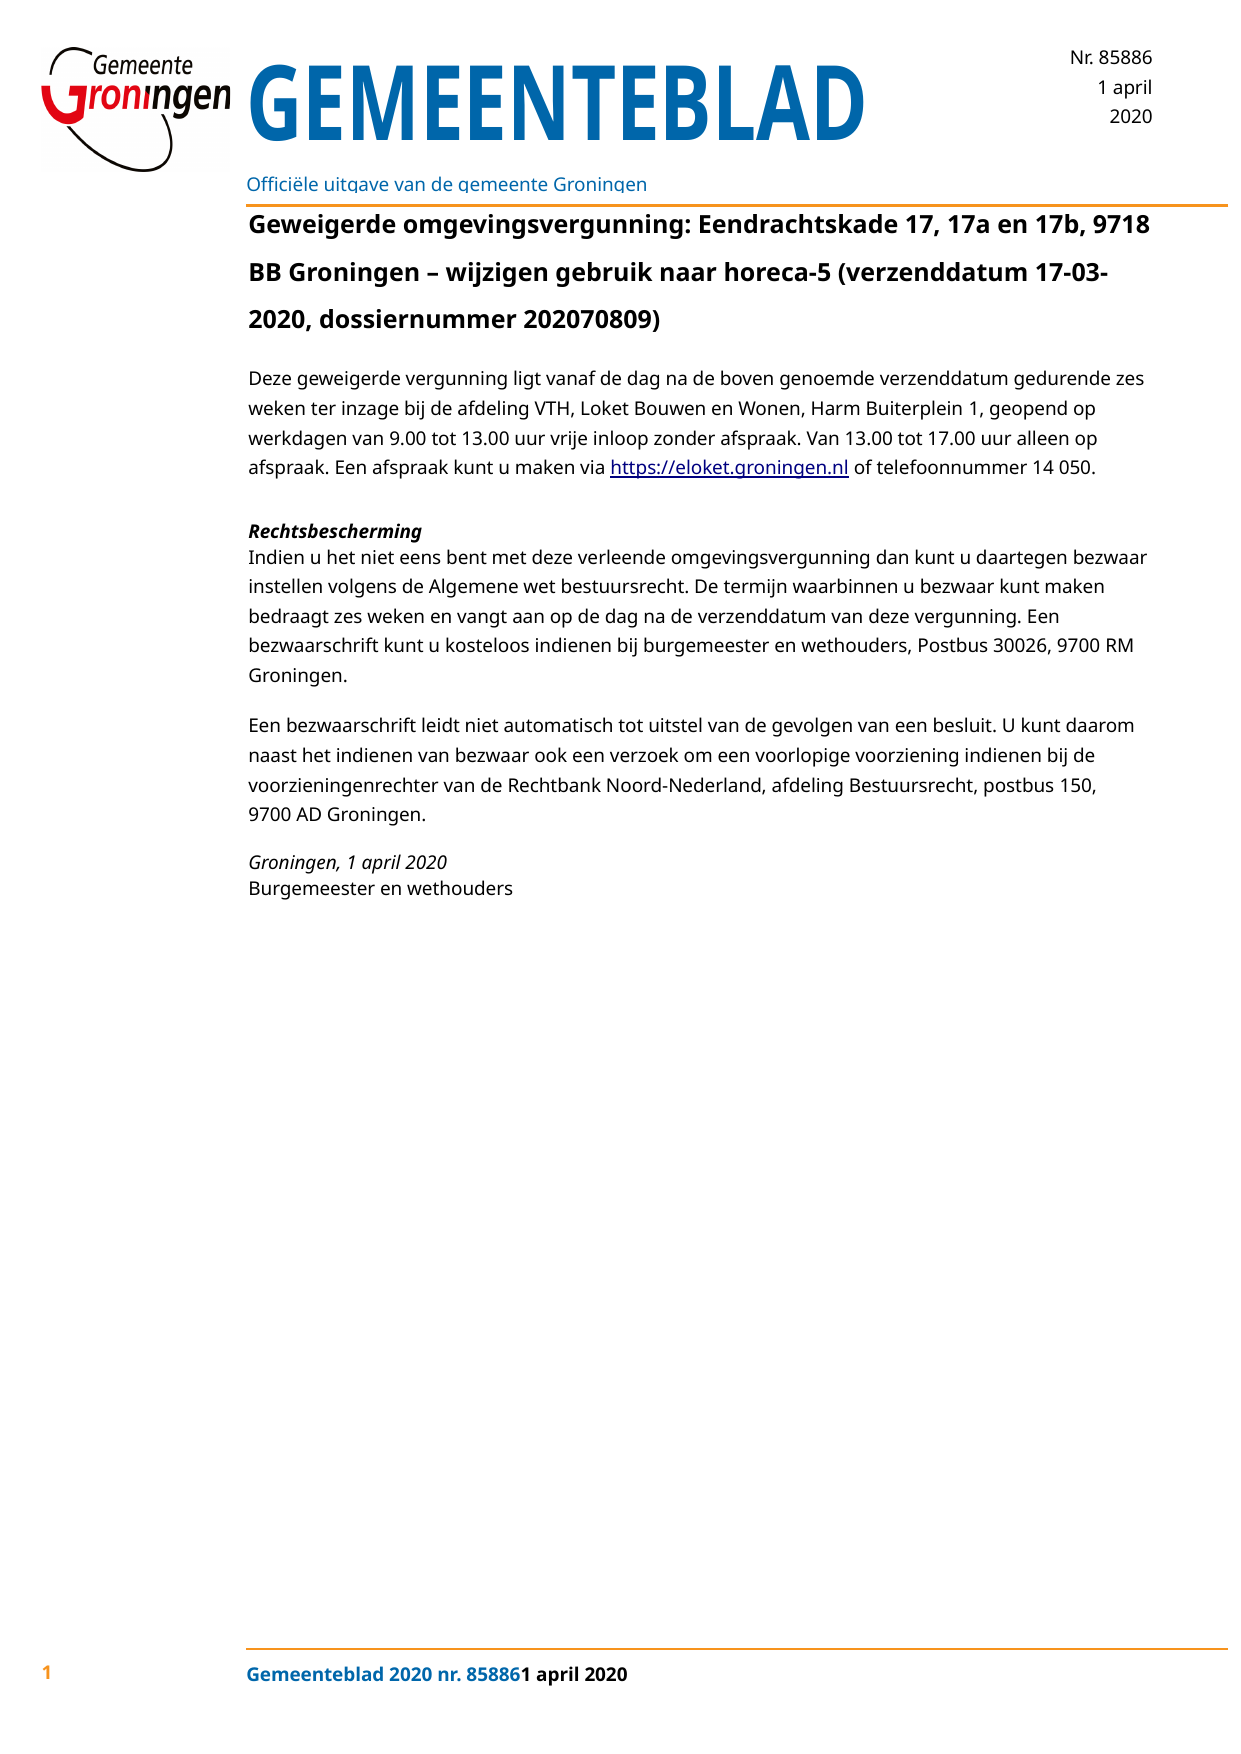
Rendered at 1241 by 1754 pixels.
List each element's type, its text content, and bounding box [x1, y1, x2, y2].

text Groningen, 1 april 2020 [248, 849, 1152, 875]
picture [41, 47, 231, 172]
text Een bezwaarschrift leidt niet automatisch tot uitstel van de gevolgen van een besluit. U kunt daarom naast het indienen van bezwaar ook een verzoek om een voorlopige voorziening indienen bij de voorzieningenrechter van de Rechtbank Noord-Nederland, afdeling Bestuursrecht, postbus 150, 9700 AD Groningen. [248, 713, 1152, 827]
text Rechtsbescherming [248, 518, 1152, 544]
text Deze geweigerde vergunning ligt vanaf de dag na de boven genoemde verzenddatum gedurende zes weken ter inzage bij de afdeling VTH, Loket Bouwen en Wonen, Harm Buiterplein 1, geopend op werkdagen van 9.00 tot 13.00 uur vrije inloop zonder afspraak. Van 13.00 tot 17.00 uur alleen op afspraak. Een afspraak kunt u maken via https://eloket.groningen.nl of telefoonnummer 14 050. [248, 366, 1152, 480]
text Geweigerde omgevingsvergunning: Eendrachtskade 17, 17a en 17b, 9718 BB Groningen – wijzigen gebruik naar horeca-5 (verzenddatum 17-03-2020, dossiernummer 202070809) [248, 207, 1152, 336]
text Indien u het niet eens bent met deze verleende omgevingsvergunning dan kunt u daartegen bezwaar instellen volgens de Algemene wet bestuursrecht. De termijn waarbinnen u bezwaar kunt maken bedraagt zes weken en vangt aan op de dag na de verzenddatum van deze vergunning. Een bezwaarschrift kunt u kosteloos indienen bij burgemeester en wethouders, Postbus 30026, 9700 RM Groningen. [248, 544, 1152, 688]
text Burgemeester en wethouders [248, 875, 1152, 901]
